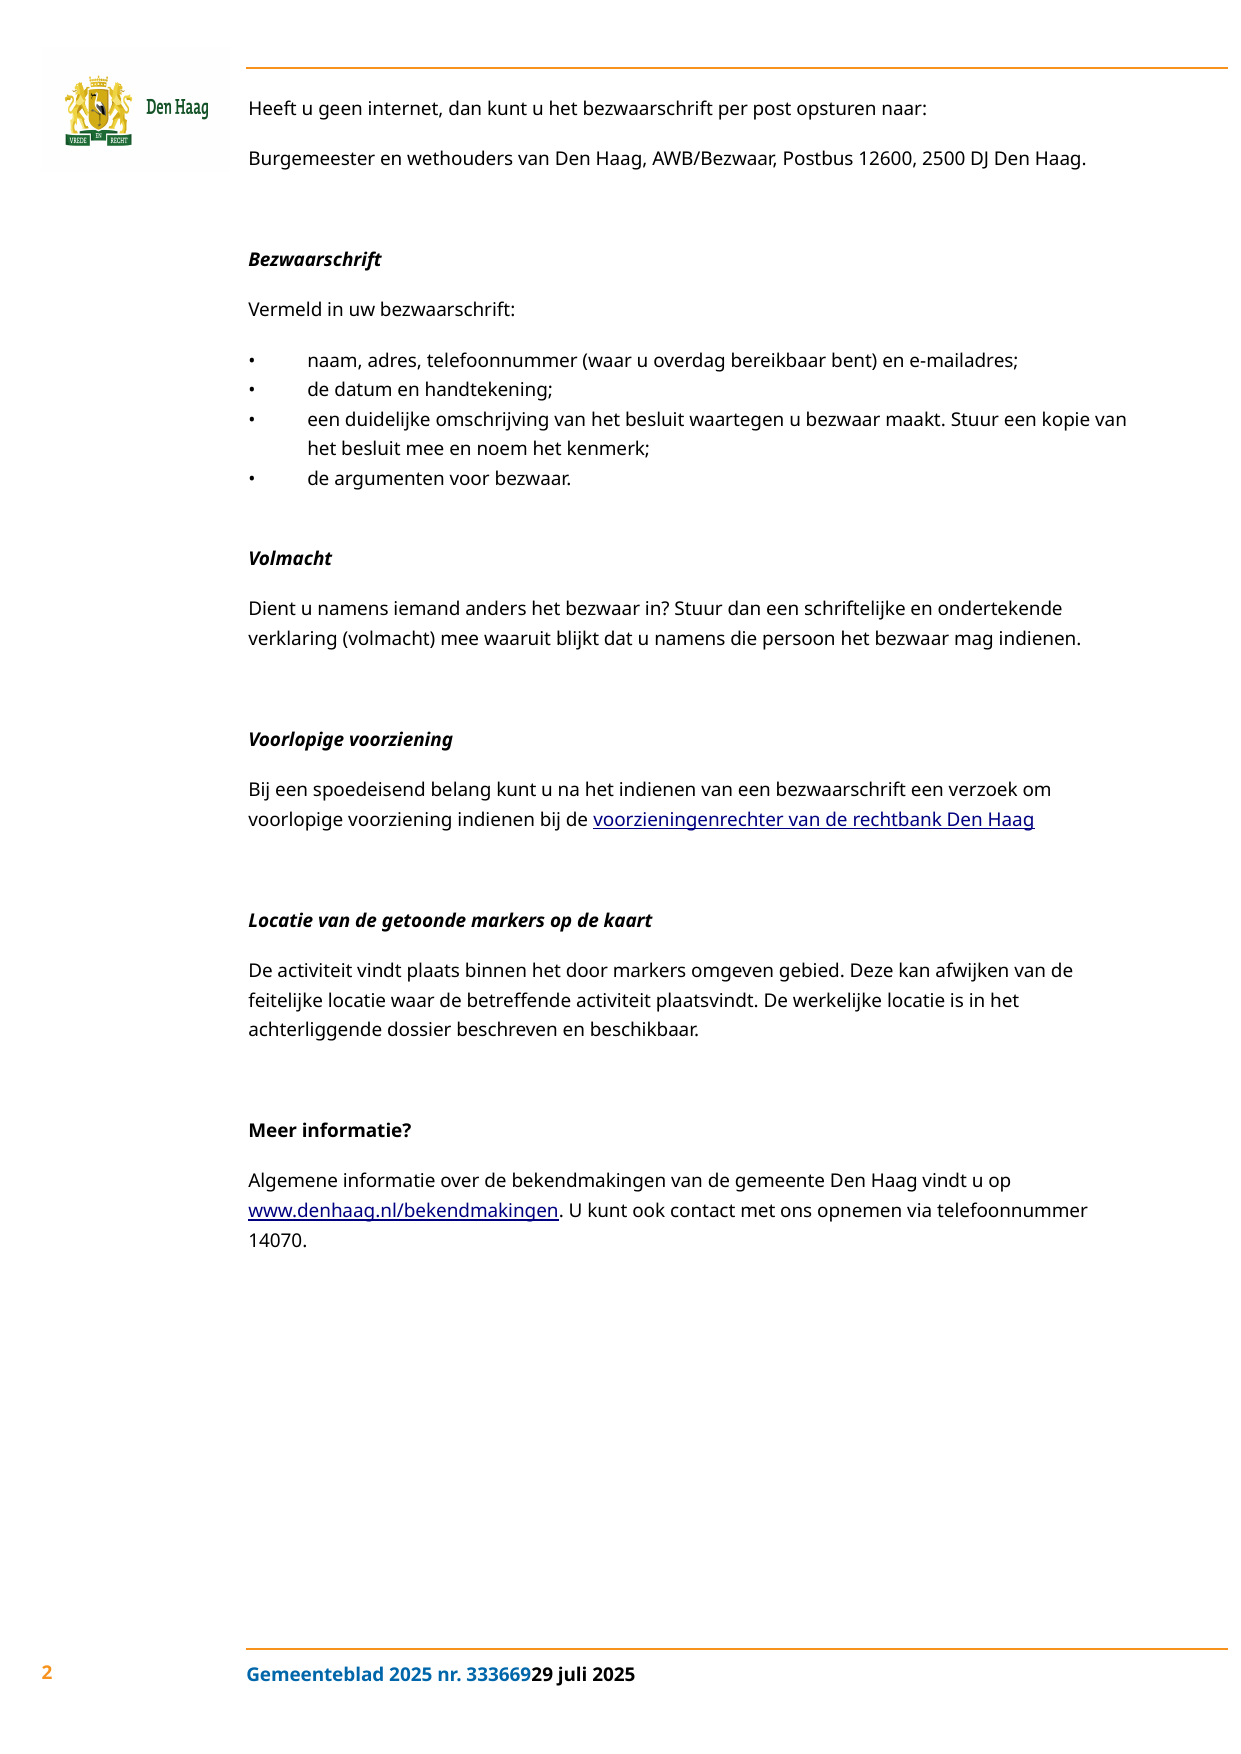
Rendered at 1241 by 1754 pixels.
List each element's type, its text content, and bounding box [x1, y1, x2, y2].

list naam, adres, telefoonnummer (waar u overdag bereikbaar bent) en e-mailadres; [248, 347, 1152, 373]
text Algemene informatie over de bekendmakingen van de gemeente Den Haag vindt u op www.denhaag.nl/bekendmakingen. U kunt ook contact met ons opnemen via telefoonnummer 14070. [248, 1168, 1152, 1253]
text Locatie van de getoonde markers op de kaart [248, 907, 1152, 933]
text Volmacht [248, 545, 1152, 571]
text Meer informatie? [248, 1117, 1152, 1143]
text Vermeld in uw bezwaarschrift: [248, 296, 1152, 322]
text Dient u namens iemand anders het bezwaar in? Stuur dan een schriftelijke en ondertekende verklaring (volmacht) mee waaruit blijkt dat u namens die persoon het bezwaar mag indienen. [248, 596, 1152, 651]
list een duidelijke omschrijving van het besluit waartegen u bezwaar maakt. Stuur een kopie van het besluit mee en noem het kenmerk; [248, 406, 1152, 461]
list de datum en handtekening; [248, 376, 1152, 402]
text Bezwaarschrift [248, 246, 1152, 272]
list de argumenten voor bezwaar. [248, 465, 1152, 491]
text Bij een spoedeisend belang kunt u na het indienen van een bezwaarschrift een verzoek om voorlopige voorziening indienen bij de voorzieningenrechter van de rechtbank Den Haag [248, 776, 1152, 832]
picture [41, 47, 231, 172]
text Burgemeester en wethouders van Den Haag, AWB/Bezwaar, Postbus 12600, 2500 DJ Den Haag. [248, 145, 1152, 171]
text Heeft u geen internet, dan kunt u het bezwaarschrift per post opsturen naar: [248, 95, 1152, 121]
text Voorlopige voorziening [248, 726, 1152, 752]
text De activiteit vindt plaats binnen het door markers omgeven gebied. Deze kan afwijken van de feitelijke locatie waar de betreffende activiteit plaatsvindt. De werkelijke locatie is in het achterliggende dossier beschreven en beschikbaar. [248, 957, 1152, 1042]
